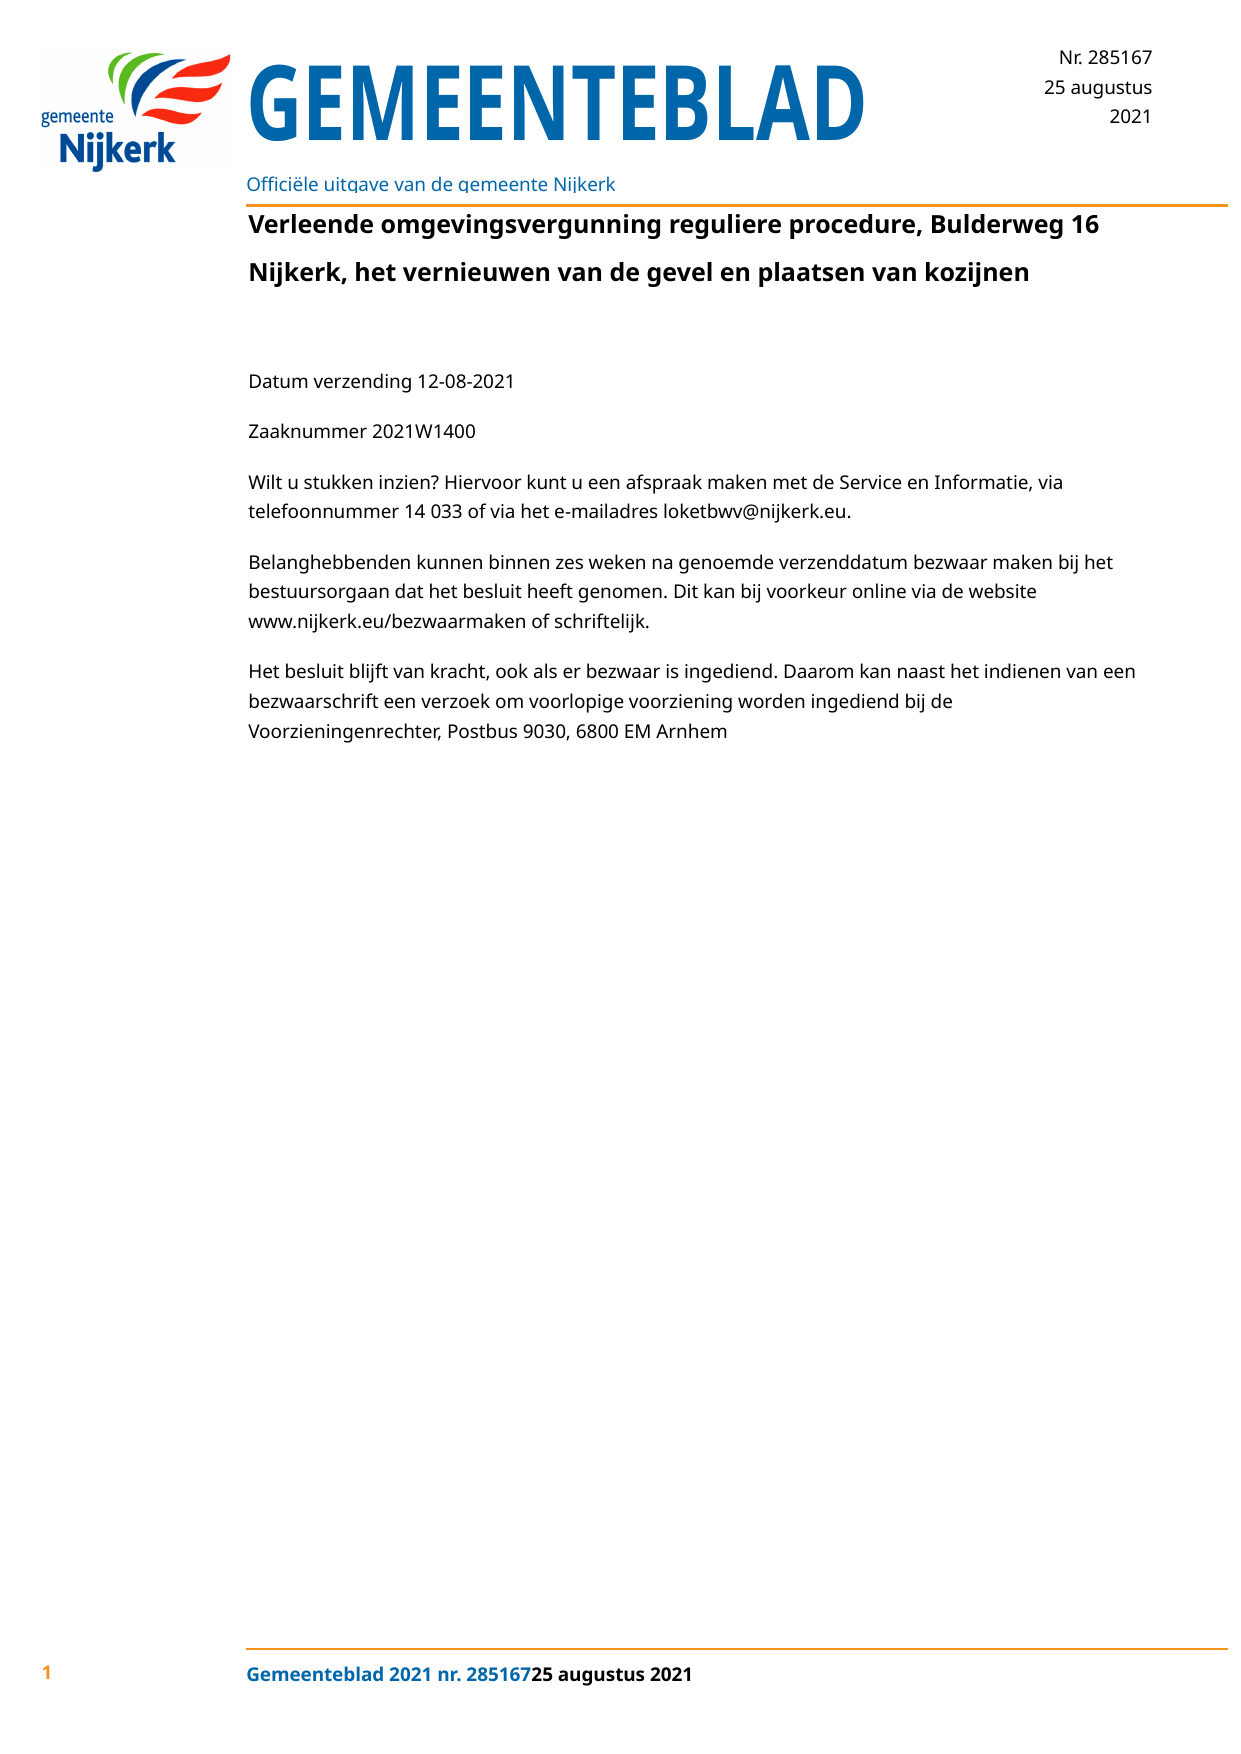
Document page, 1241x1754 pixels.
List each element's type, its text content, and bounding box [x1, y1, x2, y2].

text Wilt u stukken inzien? Hiervoor kunt u een afspraak maken met de Service en Informatie, via telefoonnummer 14 033 of via het e-mailadres loketbwv@nijkerk.eu. [248, 469, 1152, 524]
text Verleende omgevingsvergunning reguliere procedure, Bulderweg 16 Nijkerk, het vernieuwen van de gevel en plaatsen van kozijnen [248, 207, 1152, 288]
text Het besluit blijft van kracht, ook als er bezwaar is ingediend. Daarom kan naast het indienen van een bezwaarschrift een verzoek om voorlopige voorziening worden ingediend bij de Voorzieningenrechter, Postbus 9030, 6800 EM Arnhem [248, 659, 1152, 744]
text Zaaknummer 2021W1400 [248, 419, 1152, 444]
picture [41, 47, 231, 172]
text Datum verzending 12-08-2021 [248, 368, 1152, 394]
text Belanghebbenden kunnen binnen zes weken na genoemde verzenddatum bezwaar maken bij het bestuursorgaan dat het besluit heeft genomen. Dit kan bij voorkeur online via de website www.nijkerk.eu/bezwaarmaken of schriftelijk. [248, 549, 1152, 634]
